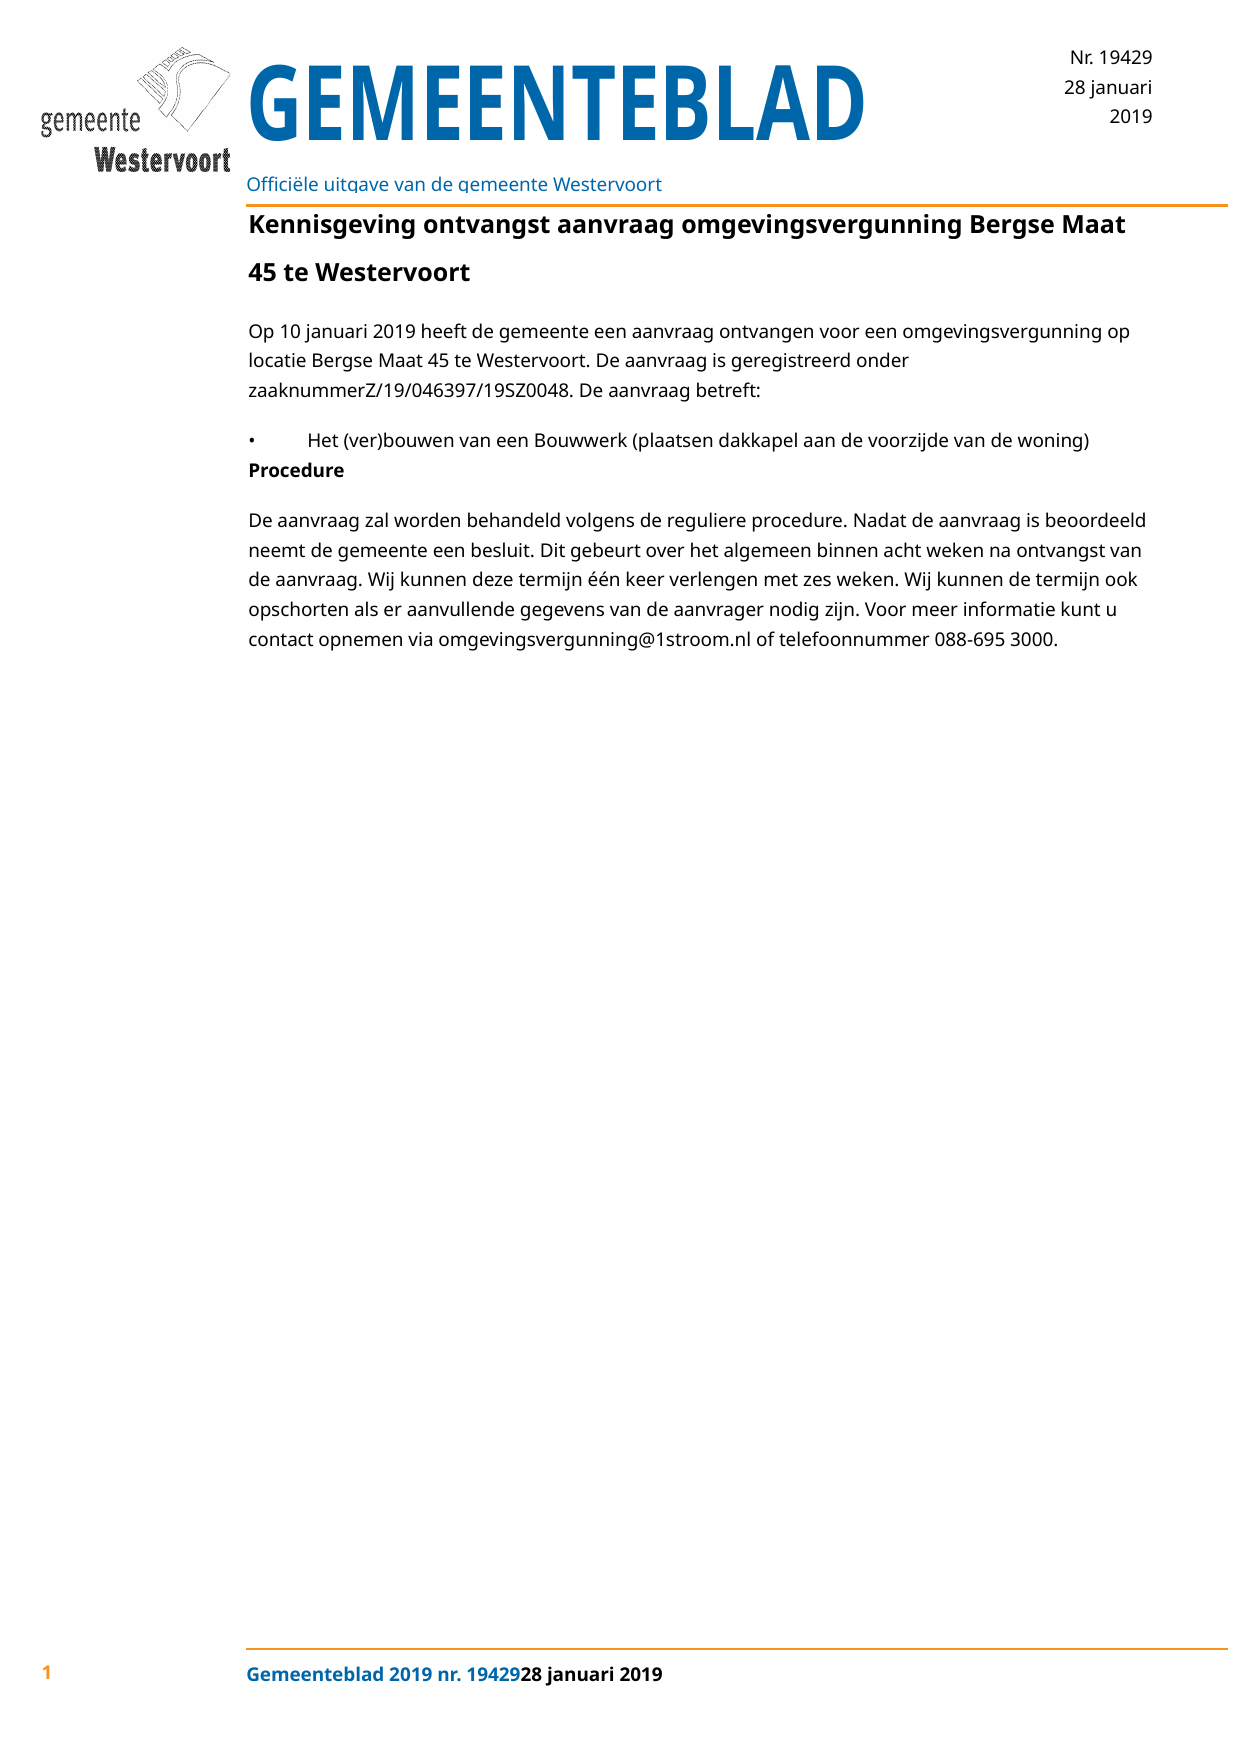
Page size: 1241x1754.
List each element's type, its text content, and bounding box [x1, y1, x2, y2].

list Het (ver)bouwen van een Bouwwerk (plaatsen dakkapel aan de voorzijde van de woning) [248, 427, 1152, 453]
text De aanvraag zal worden behandeld volgens de reguliere procedure. Nadat de aanvraag is beoordeeld neemt de gemeente een besluit. Dit gebeurt over het algemeen binnen acht weken na ontvangst van de aanvraag. Wij kunnen deze termijn één keer verlengen met zes weken. Wij kunnen de termijn ook opschorten als er aanvullende gegevens van de aanvrager nodig zijn. Voor meer informatie kunt u contact opnemen via omgevingsvergunning@1stroom.nl of telefoonnummer 088-695 3000. [248, 507, 1152, 652]
text Op 10 januari 2019 heeft de gemeente een aanvraag ontvangen voor een omgevingsvergunning op locatie Bergse Maat 45 te Westervoort. De aanvraag is geregistreerd onder zaaknummerZ/19/046397/19SZ0048. De aanvraag betreft: [248, 318, 1152, 403]
picture [41, 47, 231, 172]
text Procedure [248, 457, 1152, 483]
text Kennisgeving ontvangst aanvraag omgevingsvergunning Bergse Maat 45 te Westervoort [248, 207, 1152, 288]
